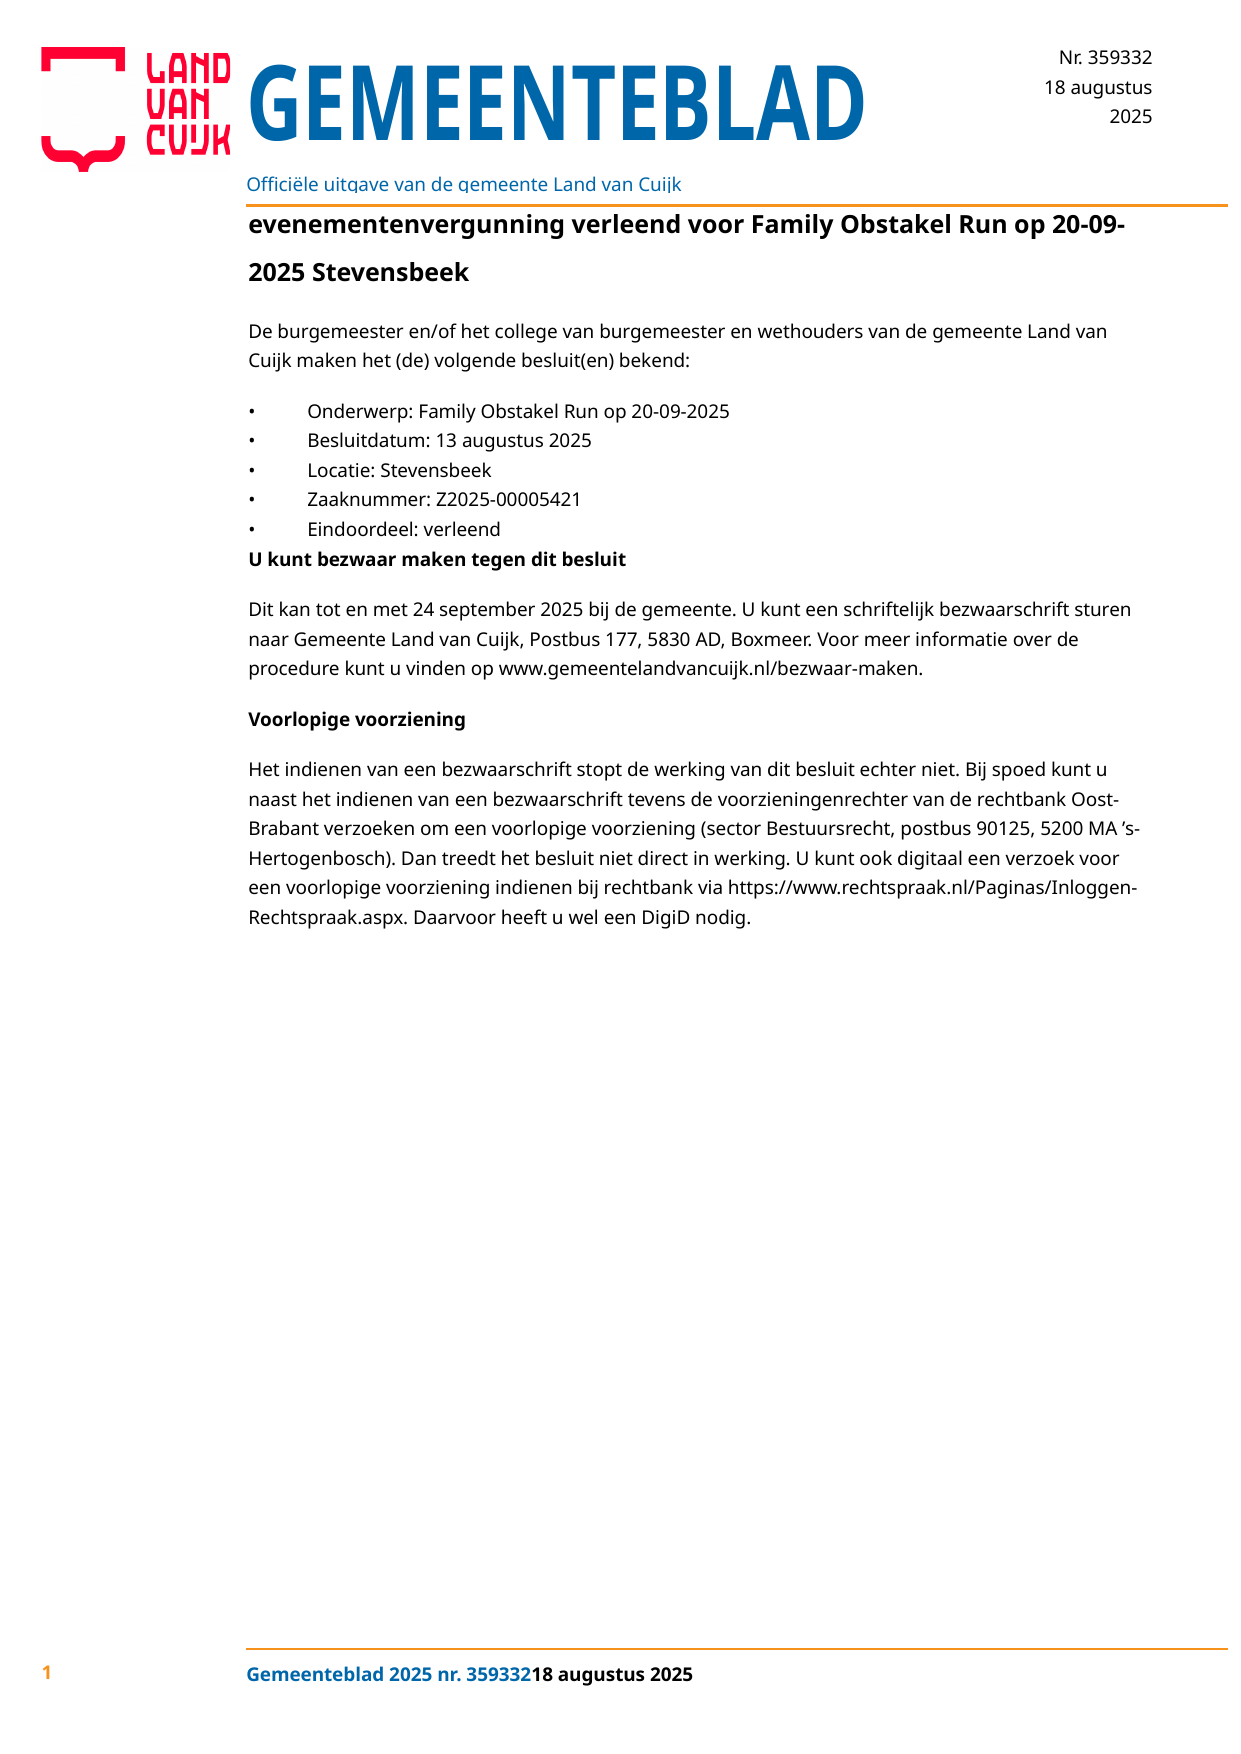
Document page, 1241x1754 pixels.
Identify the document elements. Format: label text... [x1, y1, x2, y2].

picture [41, 47, 231, 172]
list Eindoordeel: verleend [248, 516, 1152, 542]
list Locatie: Stevensbeek [248, 457, 1152, 483]
list Besluitdatum: 13 augustus 2025 [248, 427, 1152, 453]
list Onderwerp: Family Obstakel Run op 20-09-2025 [248, 398, 1152, 424]
text U kunt bezwaar maken tegen dit besluit [248, 546, 1152, 572]
list Zaaknummer: Z2025-00005421 [248, 487, 1152, 512]
text Dit kan tot en met 24 september 2025 bij de gemeente. U kunt een schriftelijk bezwaarschrift sturen naar Gemeente Land van Cuijk, Postbus 177, 5830 AD, Boxmeer. Voor meer informatie over de procedure kunt u vinden op www.gemeentelandvancuijk.nl/bezwaar-maken. [248, 596, 1152, 681]
text Voorlopige voorziening [248, 706, 1152, 732]
text De burgemeester en/of het college van burgemeester en wethouders van de gemeente Land van Cuijk maken het (de) volgende besluit(en) bekend: [248, 318, 1152, 373]
text Het indienen van een bezwaarschrift stopt de werking van dit besluit echter niet. Bij spoed kunt u naast het indienen van een bezwaarschrift tevens de voorzieningenrechter van de rechtbank Oost-Brabant verzoeken om een voorlopige voorziening (sector Bestuursrecht, postbus 90125, 5200 MA ’s-Hertogenbosch). Dan treedt het besluit niet direct in werking. U kunt ook digitaal een verzoek voor een voorlopige voorziening indienen bij rechtbank via https://www.rechtspraak.nl/Paginas/Inloggen-Rechtspraak.aspx. Daarvoor heeft u wel een DigiD nodig. [248, 756, 1152, 930]
text evenementenvergunning verleend voor Family Obstakel Run op 20-09-2025 Stevensbeek [248, 207, 1152, 288]
